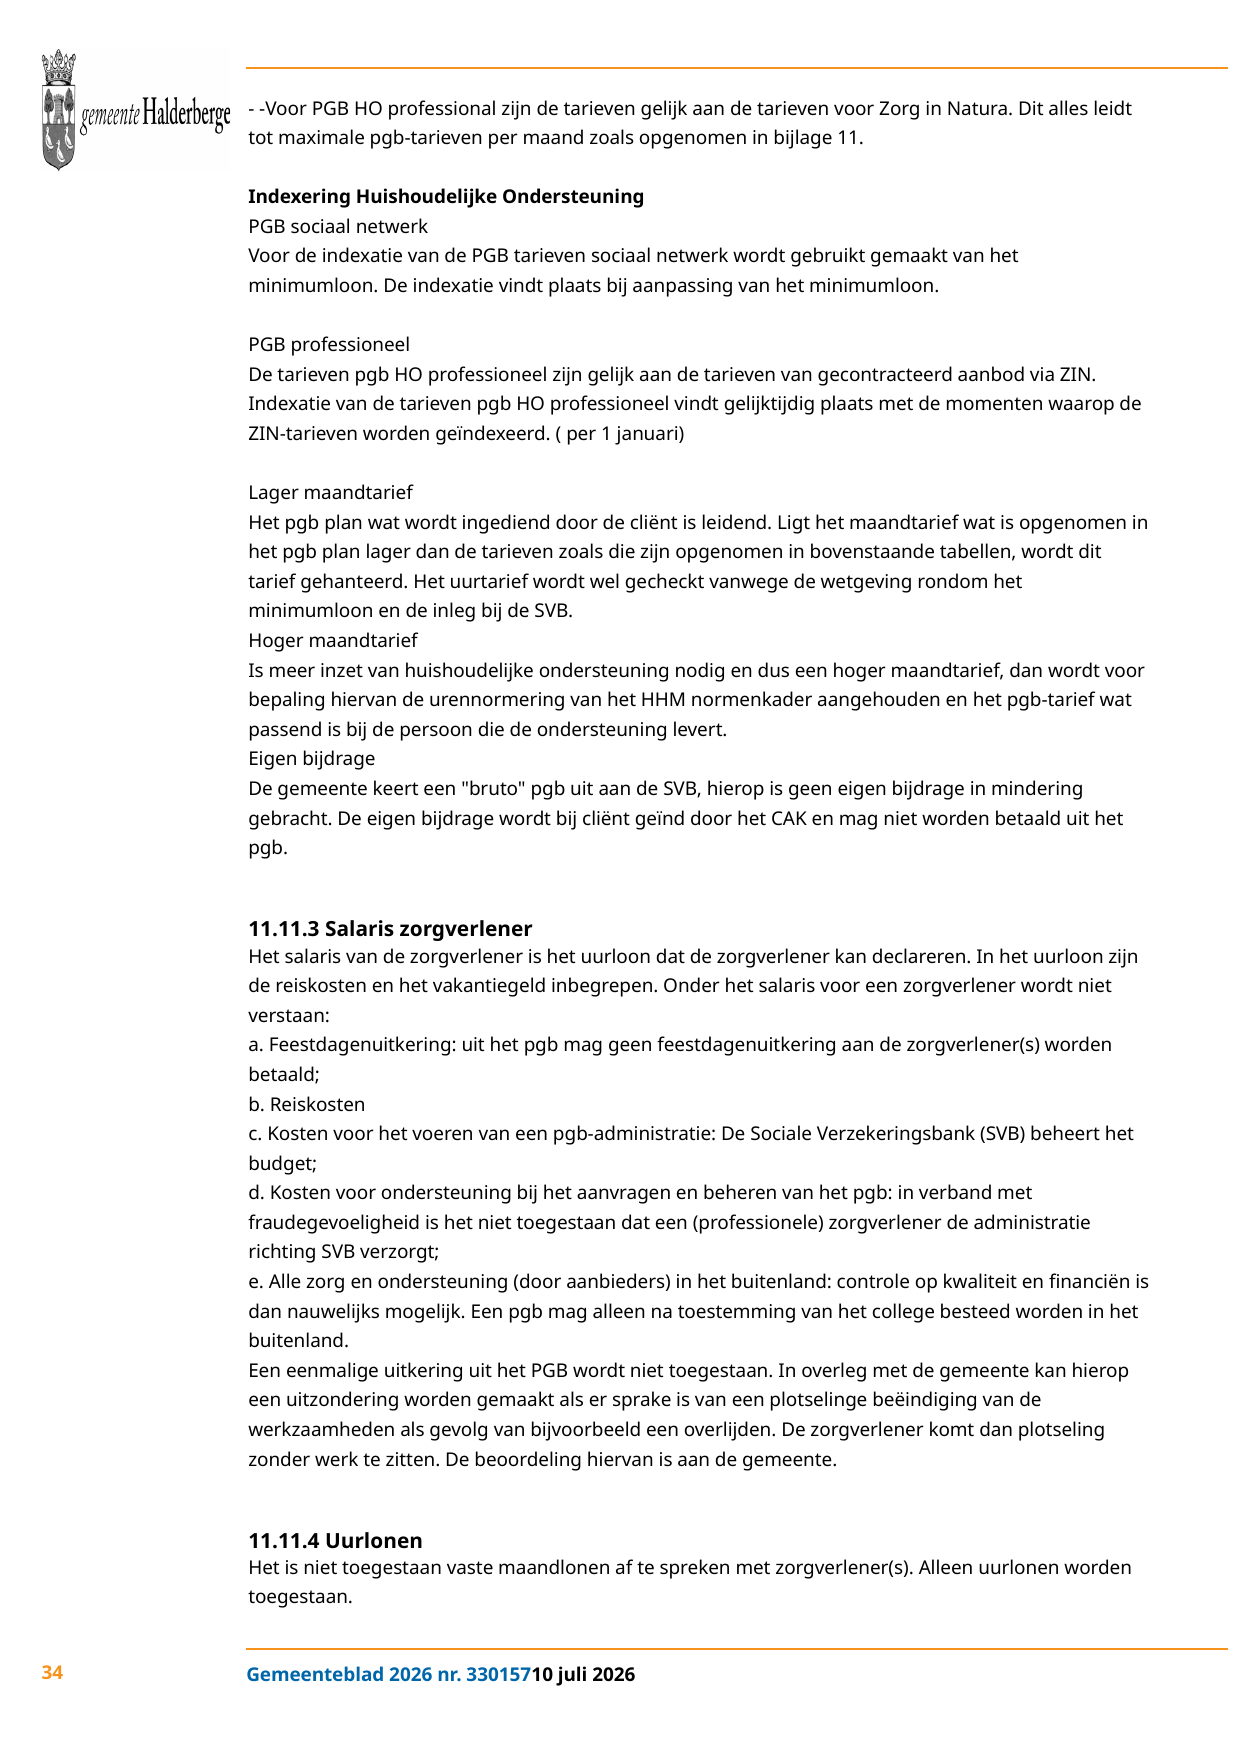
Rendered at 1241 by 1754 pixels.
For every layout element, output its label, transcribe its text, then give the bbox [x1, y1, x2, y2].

text Is meer inzet van huishoudelijke ondersteuning nodig en dus een hoger maandtarief, dan wordt voor bepaling hiervan de urennormering van het HHM normenkader aangehouden en het pgb-tarief wat passend is bij de persoon die de ondersteuning levert. [248, 657, 1152, 742]
text c. Kosten voor het voeren van een pgb-administratie: De Sociale Verzekeringsbank (SVB) beheert het budget; [248, 1120, 1152, 1176]
text Een eenmalige uitkering uit het PGB wordt niet toegestaan. In overleg met de gemeente kan hierop een uitzondering worden gemaakt als er sprake is van een plotselinge beëindiging van de werkzaamheden als gevolg van bijvoorbeeld een overlijden. De zorgverlener komt dan plotseling zonder werk te zitten. De beoordeling hiervan is aan de gemeente. [248, 1357, 1152, 1471]
text Hoger maandtarief [248, 627, 1152, 653]
text De tarieven pgb HO professioneel zijn gelijk aan de tarieven van gecontracteerd aanbod via ZIN. Indexatie van de tarieven pgb HO professioneel vindt gelijktijdig plaats met de momenten waarop de ZIN-tarieven worden geïndexeerd. ( per 1 januari) [248, 361, 1152, 446]
text De gemeente keert een "bruto" pgb uit aan de SVB, hierop is geen eigen bijdrage in mindering gebracht. De eigen bijdrage wordt bij cliënt geïnd door het CAK en mag niet worden betaald uit het pgb. [248, 775, 1152, 860]
text 11.11.4 Uurlonen [248, 1526, 1152, 1554]
text 11.11.3 Salaris zorgverlener [248, 914, 1152, 943]
picture [41, 47, 231, 172]
text - -Voor PGB HO professional zijn de tarieven gelijk aan de tarieven voor Zorg in Natura. Dit alles leidt tot maximale pgb-tarieven per maand zoals opgenomen in bijlage 11. [248, 95, 1152, 150]
text Lager maandtarief [248, 479, 1152, 505]
text PGB professioneel [248, 331, 1152, 357]
text PGB sociaal netwerk [248, 213, 1152, 239]
text a. Feestdagenuitkering: uit het pgb mag geen feestdagenuitkering aan de zorgverlener(s) worden betaald; [248, 1032, 1152, 1087]
text b. Reiskosten [248, 1091, 1152, 1116]
text d. Kosten voor ondersteuning bij het aanvragen en beheren van het pgb: in verband met fraudegevoeligheid is het niet toegestaan dat een (professionele) zorgverlener de administratie richting SVB verzorgt; [248, 1179, 1152, 1264]
text Het salaris van de zorgverlener is het uurloon dat de zorgverlener kan declareren. In het uurloon zijn de reiskosten en het vakantiegeld inbegrepen. Onder het salaris voor een zorgverlener wordt niet verstaan: [248, 943, 1152, 1028]
text Eigen bijdrage [248, 746, 1152, 771]
text Voor de indexatie van de PGB tarieven sociaal netwerk wordt gebruikt gemaakt van het minimumloon. De indexatie vindt plaats bij aanpassing van het minimumloon. [248, 243, 1152, 298]
text Het pgb plan wat wordt ingediend door de cliënt is leidend. Ligt het maandtarief wat is opgenomen in het pgb plan lager dan de tarieven zoals die zijn opgenomen in bovenstaande tabellen, wordt dit tarief gehanteerd. Het uurtarief wordt wel gecheckt vanwege de wetgeving rondom het minimumloon en de inleg bij de SVB. [248, 509, 1152, 623]
text Indexering Huishoudelijke Ondersteuning [248, 183, 1152, 209]
text Het is niet toegestaan vaste maandlonen af te spreken met zorgverlener(s). Alleen uurlonen worden toegestaan. [248, 1554, 1152, 1609]
text e. Alle zorg en ondersteuning (door aanbieders) in het buitenland: controle op kwaliteit en financiën is dan nauwelijks mogelijk. Een pgb mag alleen na toestemming van het college besteed worden in het buitenland. [248, 1268, 1152, 1353]
